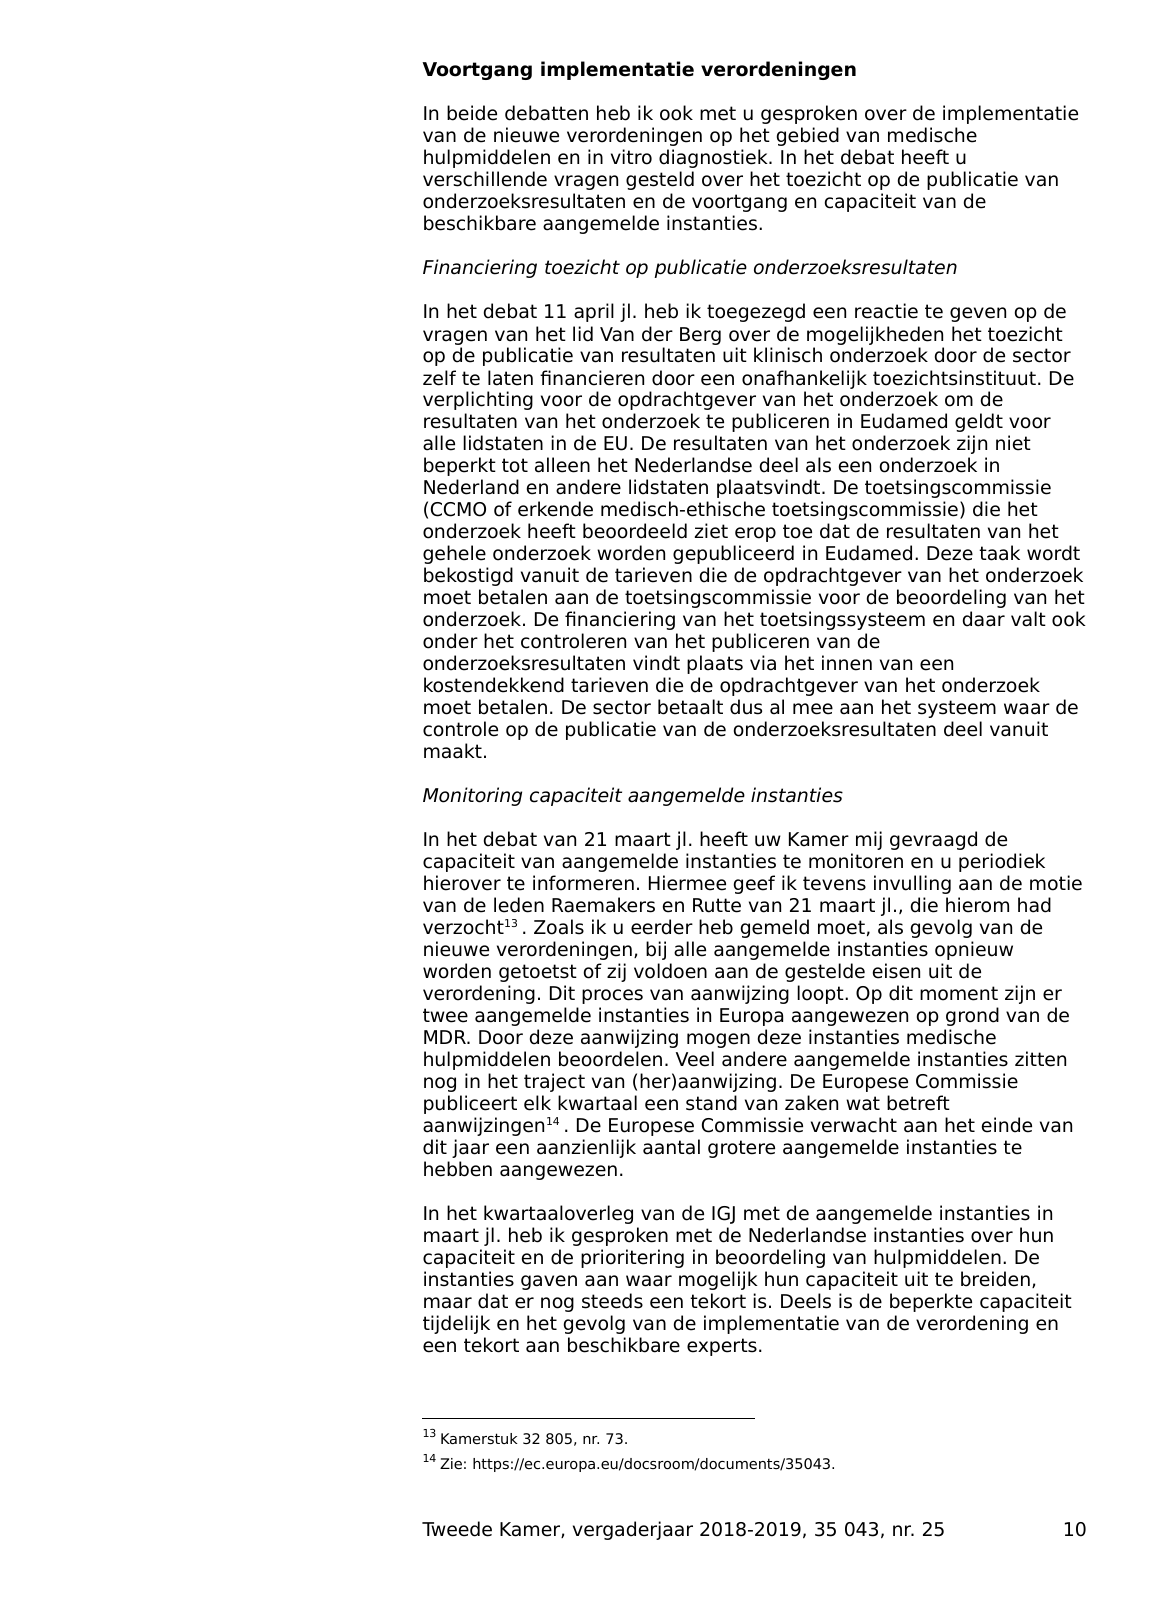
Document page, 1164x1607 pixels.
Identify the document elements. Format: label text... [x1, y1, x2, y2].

text Kamerstuk 32 805, nr. 73. [422, 1427, 1087, 1449]
text In het debat 11 april jl. heb ik toegezegd een reactie te geven op de vragen van het lid Van der Berg over de mogelijkheden het toezicht op de publicatie van resultaten uit klinisch onderzoek door de sector zelf te laten financieren door een onafhankelijk toezichtsinstituut. De verplichting voor de opdrachtgever van het onderzoek om de resultaten van het onderzoek te publiceren in Eudamed geldt voor alle lidstaten in de EU. De resultaten van het onderzoek zijn niet beperkt tot alleen het Nederlandse deel als een onderzoek in Nederland en andere lidstaten plaatsvindt. De toetsingscommissie (CCMO of erkende medisch-ethische toetsingscommissie) die het onderzoek heeft beoordeeld ziet erop toe dat de resultaten van het gehele onderzoek worden gepubliceerd in Eudamed. Deze taak wordt bekostigd vanuit de tarieven die de opdrachtgever van het onderzoek moet betalen aan de toetsingscommissie voor de beoordeling van het onderzoek. De financiering van het toetsingssysteem en daar valt ook onder het controleren van het publiceren van de onderzoeksresultaten vindt plaats via het innen van een kostendekkend tarieven die de opdrachtgever van het onderzoek moet betalen. De sector betaalt dus al mee aan het systeem waar de controle op de publicatie van de onderzoeksresultaten deel vanuit maakt. [422, 301, 1087, 763]
subtitle Monitoring capaciteit aangemelde instanties [422, 785, 1087, 807]
subtitle Voortgang implementatie verordeningen [422, 59, 1087, 81]
text In beide debatten heb ik ook met u gesproken over de implementatie van de nieuwe verordeningen op het gebied van medische hulpmiddelen en in vitro diagnostiek. In het debat heeft u verschillende vragen gesteld over het toezicht op de publicatie van onderzoeksresultaten en de voortgang en capaciteit van de beschikbare aangemelde instanties. [422, 103, 1087, 235]
text In het kwartaaloverleg van de IGJ met de aangemelde instanties in maart jl. heb ik gesproken met de Nederlandse instanties over hun capaciteit en de prioritering in beoordeling van hulpmiddelen. De instanties gaven aan waar mogelijk hun capaciteit uit te breiden, maar dat er nog steeds een tekort is. Deels is de beperkte capaciteit tijdelijk en het gevolg van de implementatie van de verordening en een tekort aan beschikbare experts. [422, 1203, 1087, 1357]
text In het debat van 21 maart jl. heeft uw Kamer mij gevraagd de capaciteit van aangemelde instanties te monitoren en u periodiek hierover te informeren. Hiermee geef ik tevens invulling aan de motie van de leden Raemakers en Rutte van 21 maart jl., die hierom had verzocht. Zoals ik u eerder heb gemeld moet, als gevolg van de nieuwe verordeningen, bij alle aangemelde instanties opnieuw worden getoetst of zij voldoen aan de gestelde eisen uit de verordening. Dit proces van aanwijzing loopt. Op dit moment zijn er twee aangemelde instanties in Europa aangewezen op grond van de MDR. Door deze aanwijzing mogen deze instanties medische hulpmiddelen beoordelen. Veel andere aangemelde instanties zitten nog in het traject van (her)aanwijzing. De Europese Commissie publiceert elk kwartaal een stand van zaken wat betreft aanwijzingen. De Europese Commissie verwacht aan het einde van dit jaar een aanzienlijk aantal grotere aangemelde instanties te hebben aangewezen. [422, 829, 1087, 1181]
text Zie: https://ec.europa.eu/docsroom/documents/35043. [422, 1452, 1087, 1474]
subtitle Financiering toezicht op publicatie onderzoeksresultaten [422, 257, 1087, 279]
